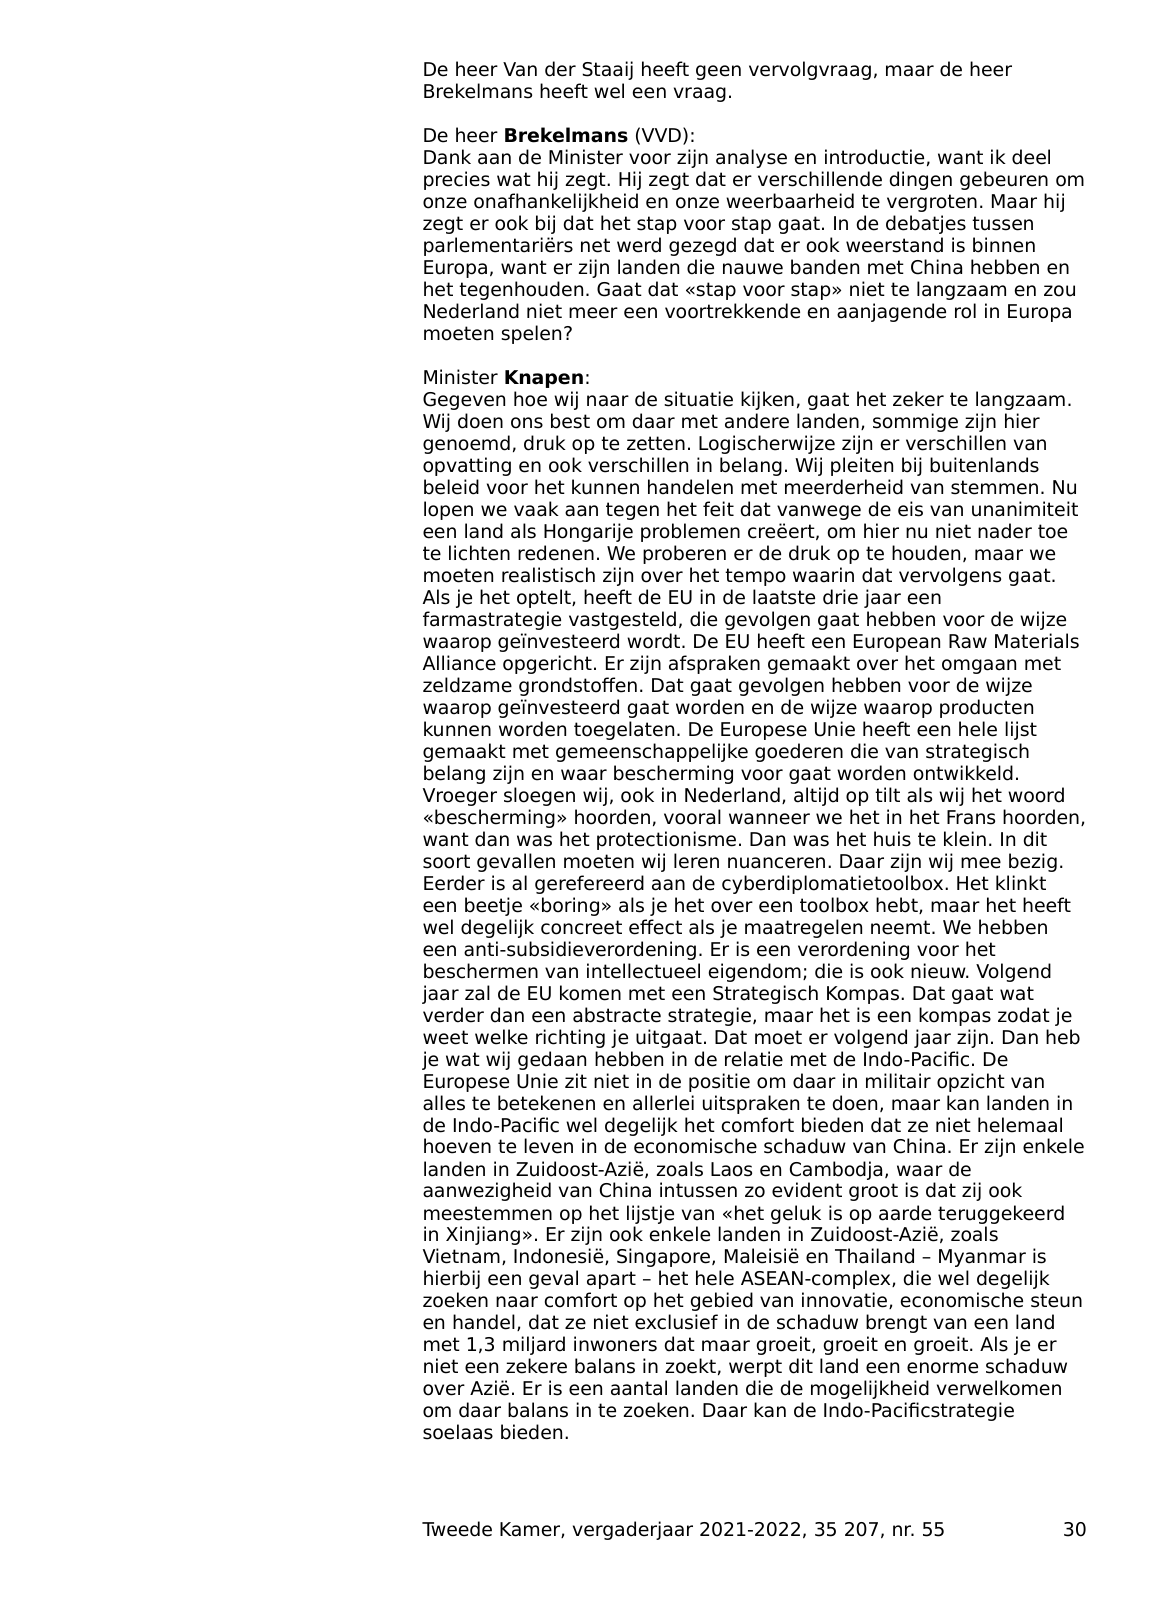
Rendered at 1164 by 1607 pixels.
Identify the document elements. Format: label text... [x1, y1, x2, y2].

text Gegeven hoe wij naar de situatie kijken, gaat het zeker te langzaam. Wij doen ons best om daar met andere landen, sommige zijn hier genoemd, druk op te zetten. Logischerwijze zijn er verschillen van opvatting en ook verschillen in belang. Wij pleiten bij buitenlands beleid voor het kunnen handelen met meerderheid van stemmen. Nu lopen we vaak aan tegen het feit dat vanwege de eis van unanimiteit een land als Hongarije problemen creëert, om hier nu niet nader toe te lichten redenen. We proberen er de druk op te houden, maar we moeten realistisch zijn over het tempo waarin dat vervolgens gaat. Als je het optelt, heeft de EU in de laatste drie jaar een farmastrategie vastgesteld, die gevolgen gaat hebben voor de wijze waarop geïnvesteerd wordt. De EU heeft een European Raw Materials Alliance opgericht. Er zijn afspraken gemaakt over het omgaan met zeldzame grondstoffen. Dat gaat gevolgen hebben voor de wijze waarop geïnvesteerd gaat worden en de wijze waarop producten kunnen worden toegelaten. De Europese Unie heeft een hele lijst gemaakt met gemeenschappelijke goederen die van strategisch belang zijn en waar bescherming voor gaat worden ontwikkeld. Vroeger sloegen wij, ook in Nederland, altijd op tilt als wij het woord «bescherming» hoorden, vooral wanneer we het in het Frans hoorden, want dan was het protectionisme. Dan was het huis te klein. In dit soort gevallen moeten wij leren nuanceren. Daar zijn wij mee bezig. [422, 389, 1087, 873]
text Dank aan de Minister voor zijn analyse en introductie, want ik deel precies wat hij zegt. Hij zegt dat er verschillende dingen gebeuren om onze onafhankelijkheid en onze weerbaarheid te vergroten. Maar hij zegt er ook bij dat het stap voor stap gaat. In de debatjes tussen parlementariërs net werd gezegd dat er ook weerstand is binnen Europa, want er zijn landen die nauwe banden met China hebben en het tegenhouden. Gaat dat «stap voor stap» niet te langzaam en zou Nederland niet meer een voortrekkende en aanjagende rol in Europa moeten spelen? [422, 147, 1087, 345]
text Minister Knapen: [422, 367, 1087, 389]
text Eerder is al gerefereerd aan de cyberdiplomatietoolbox. Het klinkt een beetje «boring» als je het over een toolbox hebt, maar het heeft wel degelijk concreet effect als je maatregelen neemt. We hebben een anti-subsidieverordening. Er is een verordening voor het beschermen van intellectueel eigendom; die is ook nieuw. Volgend jaar zal de EU komen met een Strategisch Kompas. Dat gaat wat verder dan een abstracte strategie, maar het is een kompas zodat je weet welke richting je uitgaat. Dat moet er volgend jaar zijn. Dan heb je wat wij gedaan hebben in de relatie met de Indo-Pacific. De Europese Unie zit niet in de positie om daar in militair opzicht van alles te betekenen en allerlei uitspraken te doen, maar kan landen in de Indo-Pacific wel degelijk het comfort bieden dat ze niet helemaal hoeven te leven in de economische schaduw van China. Er zijn enkele landen in Zuidoost-Azië, zoals Laos en Cambodja, waar de aanwezigheid van China intussen zo evident groot is dat zij ook meestemmen op het lijstje van «het geluk is op aarde teruggekeerd in Xinjiang». Er zijn ook enkele landen in Zuidoost-Azië, zoals Vietnam, Indonesië, Singapore, Maleisië en Thailand – Myanmar is hierbij een geval apart – het hele ASEAN-complex, die wel degelijk zoeken naar comfort op het gebied van innovatie, economische steun en handel, dat ze niet exclusief in de schaduw brengt van een land met 1,3 miljard inwoners dat maar groeit, groeit en groeit. Als je er niet een zekere balans in zoekt, werpt dit land een enorme schaduw over Azië. Er is een aantal landen die de mogelijkheid verwelkomen om daar balans in te zoeken. Daar kan de Indo-Pacificstrategie soelaas bieden. [422, 873, 1087, 1444]
text De heer Brekelmans (VVD): [422, 125, 1087, 147]
text De heer Van der Staaij heeft geen vervolgvraag, maar de heer Brekelmans heeft wel een vraag. [422, 59, 1087, 103]
